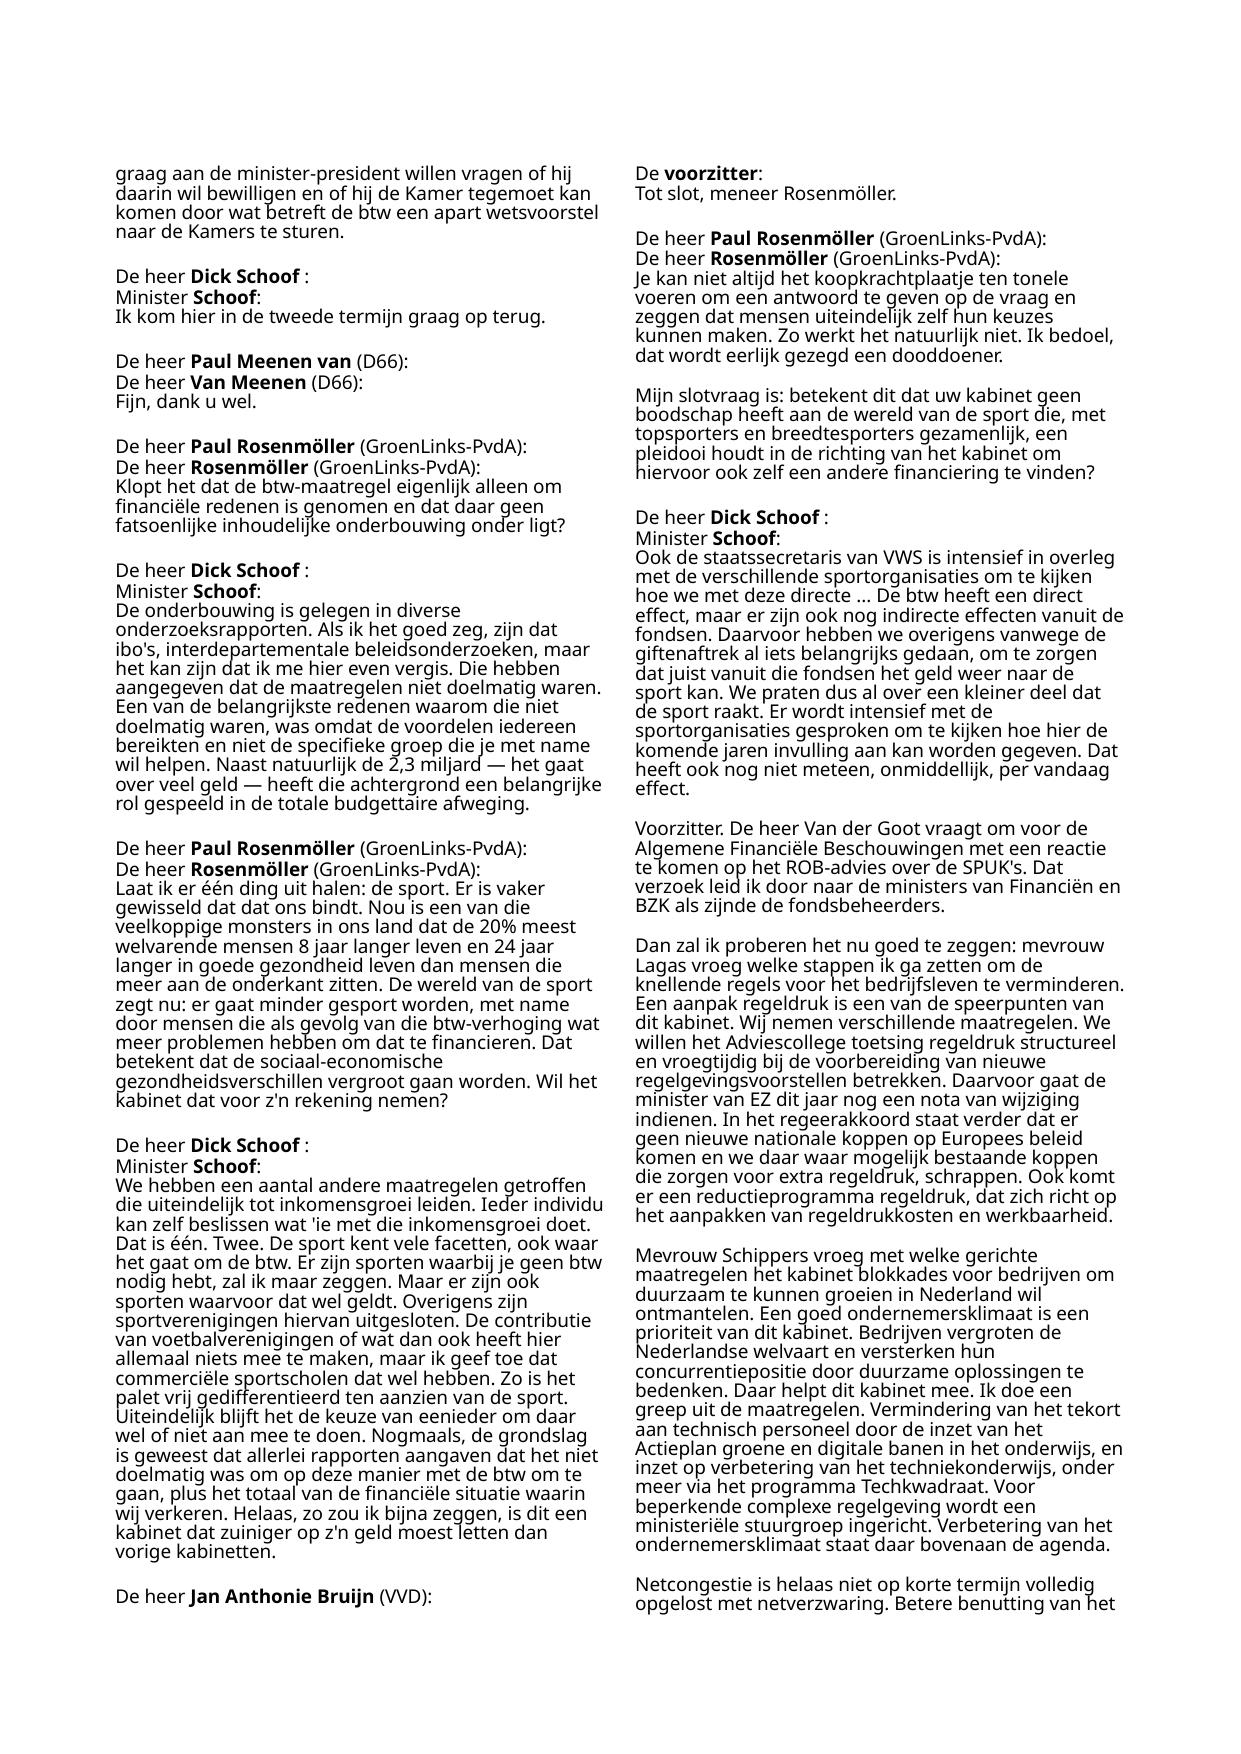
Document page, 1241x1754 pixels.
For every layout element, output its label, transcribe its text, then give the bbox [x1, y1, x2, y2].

text Dan zal ik proberen het nu goed te zeggen: mevrouw Lagas vroeg welke stappen ik ga zetten om de knellende regels voor het bedrijfsleven te verminderen. Een aanpak regeldruk is een van de speerpunten van dit kabinet. Wij nemen verschillende maatregelen. We willen het Adviescollege toetsing regeldruk structureel en vroegtijdig bij de voorbereiding van nieuwe regelgevingsvoorstellen betrekken. Daarvoor gaat de minister van EZ dit jaar nog een nota van wijziging indienen. In het regeerakkoord staat verder dat er geen nieuwe nationale koppen op Europees beleid komen en we daar waar mogelijk bestaande koppen die zorgen voor extra regeldruk, schrappen. Ook komt er een reductieprogramma regeldruk, dat zich richt op het aanpakken van regeldrukkosten en werkbaarheid. [635, 937, 1125, 1226]
text We hebben een aantal andere maatregelen getroffen die uiteindelijk tot inkomensgroei leiden. Ieder individu kan zelf beslissen wat 'ie met die inkomensgroei doet. Dat is één. Twee. De sport kent vele facetten, ook waar het gaat om de btw. Er zijn sporten waarbij je geen btw nodig hebt, zal ik maar zeggen. Maar er zijn ook sporten waarvoor dat wel geldt. Overigens zijn sportverenigingen hiervan uitgesloten. De contributie van voetbalverenigingen of wat dan ook heeft hier allemaal niets mee te maken, maar ik geef toe dat commerciële sportscholen dat wel hebben. Zo is het palet vrij gedifferentieerd ten aanzien van de sport. Uiteindelijk blijft het de keuze van eenieder om daar wel of niet aan mee te doen. Nogmaals, de grondslag is geweest dat allerlei rapporten aangaven dat het niet doelmatig was om op deze manier met de btw om te gaan, plus het totaal van de financiële situatie waarin wij verkeren. Helaas, zo zou ik bijna zeggen, is dit een kabinet dat zuiniger op z'n geld moest letten dan vorige kabinetten. [115, 1177, 605, 1562]
text Laat ik er één ding uit halen: de sport. Er is vaker gewisseld dat dat ons bindt. Nou is een van die veelkoppige monsters in ons land dat de 20% meest welvarende mensen 8 jaar langer leven en 24 jaar langer in goede gezondheid leven dan mensen die meer aan de onderkant zitten. De wereld van de sport zegt nu: er gaat minder gesport worden, met name door mensen die als gevolg van die btw-verhoging wat meer problemen hebben om dat te financieren. Dat betekent dat de sociaal-economische gezondheidsverschillen vergroot gaan worden. Wil het kabinet dat voor z'n rekening nemen? [115, 880, 605, 1111]
text De onderbouwing is gelegen in diverse onderzoeksrapporten. Als ik het goed zeg, zijn dat ibo's, interdepartementale beleidsonderzoeken, maar het kan zijn dat ik me hier even vergis. Die hebben aangegeven dat de maatregelen niet doelmatig waren. Een van de belangrijkste redenen waarom die niet doelmatig waren, was omdat de voordelen iedereen bereikten en niet de specifieke groep die je met name wil helpen. Naast natuurlijk de 2,3 miljard — het gaat over veel geld — heeft die achtergrond een belangrijke rol gespeeld in de totale budgettaire afweging. [115, 602, 605, 814]
text De heer Rosenmöller (GroenLinks-PvdA): [115, 459, 605, 478]
text Minister Schoof: [635, 530, 1125, 549]
text Je kan niet altijd het koopkrachtplaatje ten tonele voeren om een antwoord te geven op de vraag en zeggen dat mensen uiteindelijk zelf hun keuzes kunnen maken. Zo werkt het natuurlijk niet. Ik bedoel, dat wordt eerlijk gezegd een dooddoener. [635, 270, 1125, 366]
text Tot slot, meneer Rosenmöller. [635, 184, 1125, 204]
text De heer Paul Rosenmöller (GroenLinks-PvdA): [115, 433, 605, 459]
text Mevrouw Schippers vroeg met welke gerichte maatregelen het kabinet blokkades voor bedrijven om duurzaam te kunnen groeien in Nederland wil ontmantelen. Een goed ondernemersklimaat is een prioriteit van dit kabinet. Bedrijven vergroten de Nederlandse welvaart en versterken hun concurrentiepositie door duurzame oplossingen te bedenken. Daar helpt dit kabinet mee. Ik doe een greep uit de maatregelen. Vermindering van het tekort aan technisch personeel door de inzet van het Actieplan groene en digitale banen in het onderwijs, en inzet op verbetering van het techniekonderwijs, onder meer via het programma Techkwadraat. Voor beperkende complexe regelgeving wordt een ministeriële stuurgroep ingericht. Verbetering van het ondernemersklimaat staat daar bovenaan de agenda. [635, 1247, 1125, 1555]
text De heer Van Meenen (D66): [115, 374, 605, 393]
text Minister Schoof: [115, 289, 605, 308]
text De heer Rosenmöller (GroenLinks-PvdA): [635, 250, 1125, 270]
text De heer Rosenmöller (GroenLinks-PvdA): [115, 861, 605, 880]
text De heer Paul Meenen van (D66): [115, 348, 605, 374]
text Voorzitter. De heer Van der Goot vraagt om voor de Algemene Financiële Beschouwingen met een reactie te komen op het ROB-advies over de SPUK's. Dat verzoek leid ik door naar de ministers van Financiën en BZK als zijnde de fondsbeheerders. [635, 820, 1125, 917]
text graag aan de minister-president willen vragen of hij daarin wil bewilligen en of hij de Kamer tegemoet kan komen door wat betreft de btw een apart wetsvoorstel naar de Kamers te sturen. [115, 165, 605, 242]
text Fijn, dank u wel. [115, 393, 605, 413]
text Klopt het dat de btw-maatregel eigenlijk alleen om financiële redenen is genomen en dat daar geen fatsoenlijke inhoudelijke onderbouwing onder ligt? [115, 478, 605, 536]
text De heer Dick Schoof : [115, 263, 605, 289]
text De heer Paul Rosenmöller (GroenLinks-PvdA): [115, 835, 605, 861]
text De heer Paul Rosenmöller (GroenLinks-PvdA): [635, 225, 1125, 250]
text Mijn slotvraag is: betekent dit dat uw kabinet geen boodschap heeft aan de wereld van de sport die, met topsporters en breedtesporters gezamenlijk, een pleidooi houdt in de richting van het kabinet om hiervoor ook zelf een andere financiering te vinden? [635, 387, 1125, 483]
text Netcongestie is helaas niet op korte termijn volledig opgelost met netverzwaring. Betere benutting van het [635, 1576, 1125, 1615]
text Minister Schoof: [115, 583, 605, 602]
text De voorzitter: [635, 165, 1125, 184]
text De heer Dick Schoof : [115, 557, 605, 583]
text Minister Schoof: [115, 1158, 605, 1177]
text Ik kom hier in de tweede termijn graag op terug. [115, 308, 605, 327]
text De heer Dick Schoof : [115, 1132, 605, 1158]
text De heer Dick Schoof : [635, 504, 1125, 530]
text De heer Jan Anthonie Bruijn (VVD): [115, 1583, 605, 1609]
text Ook de staatssecretaris van VWS is intensief in overleg met de verschillende sportorganisaties om te kijken hoe we met deze directe ... De btw heeft een direct effect, maar er zijn ook nog indirecte effecten vanuit de fondsen. Daarvoor hebben we overigens vanwege de giftenaftrek al iets belangrijks gedaan, om te zorgen dat juist vanuit die fondsen het geld weer naar de sport kan. We praten dus al over een kleiner deel dat de sport raakt. Er wordt intensief met de sportorganisaties gesproken om te kijken hoe hier de komende jaren invulling aan kan worden gegeven. Dat heeft ook nog niet meteen, onmiddellijk, per vandaag effect. [635, 549, 1125, 799]
